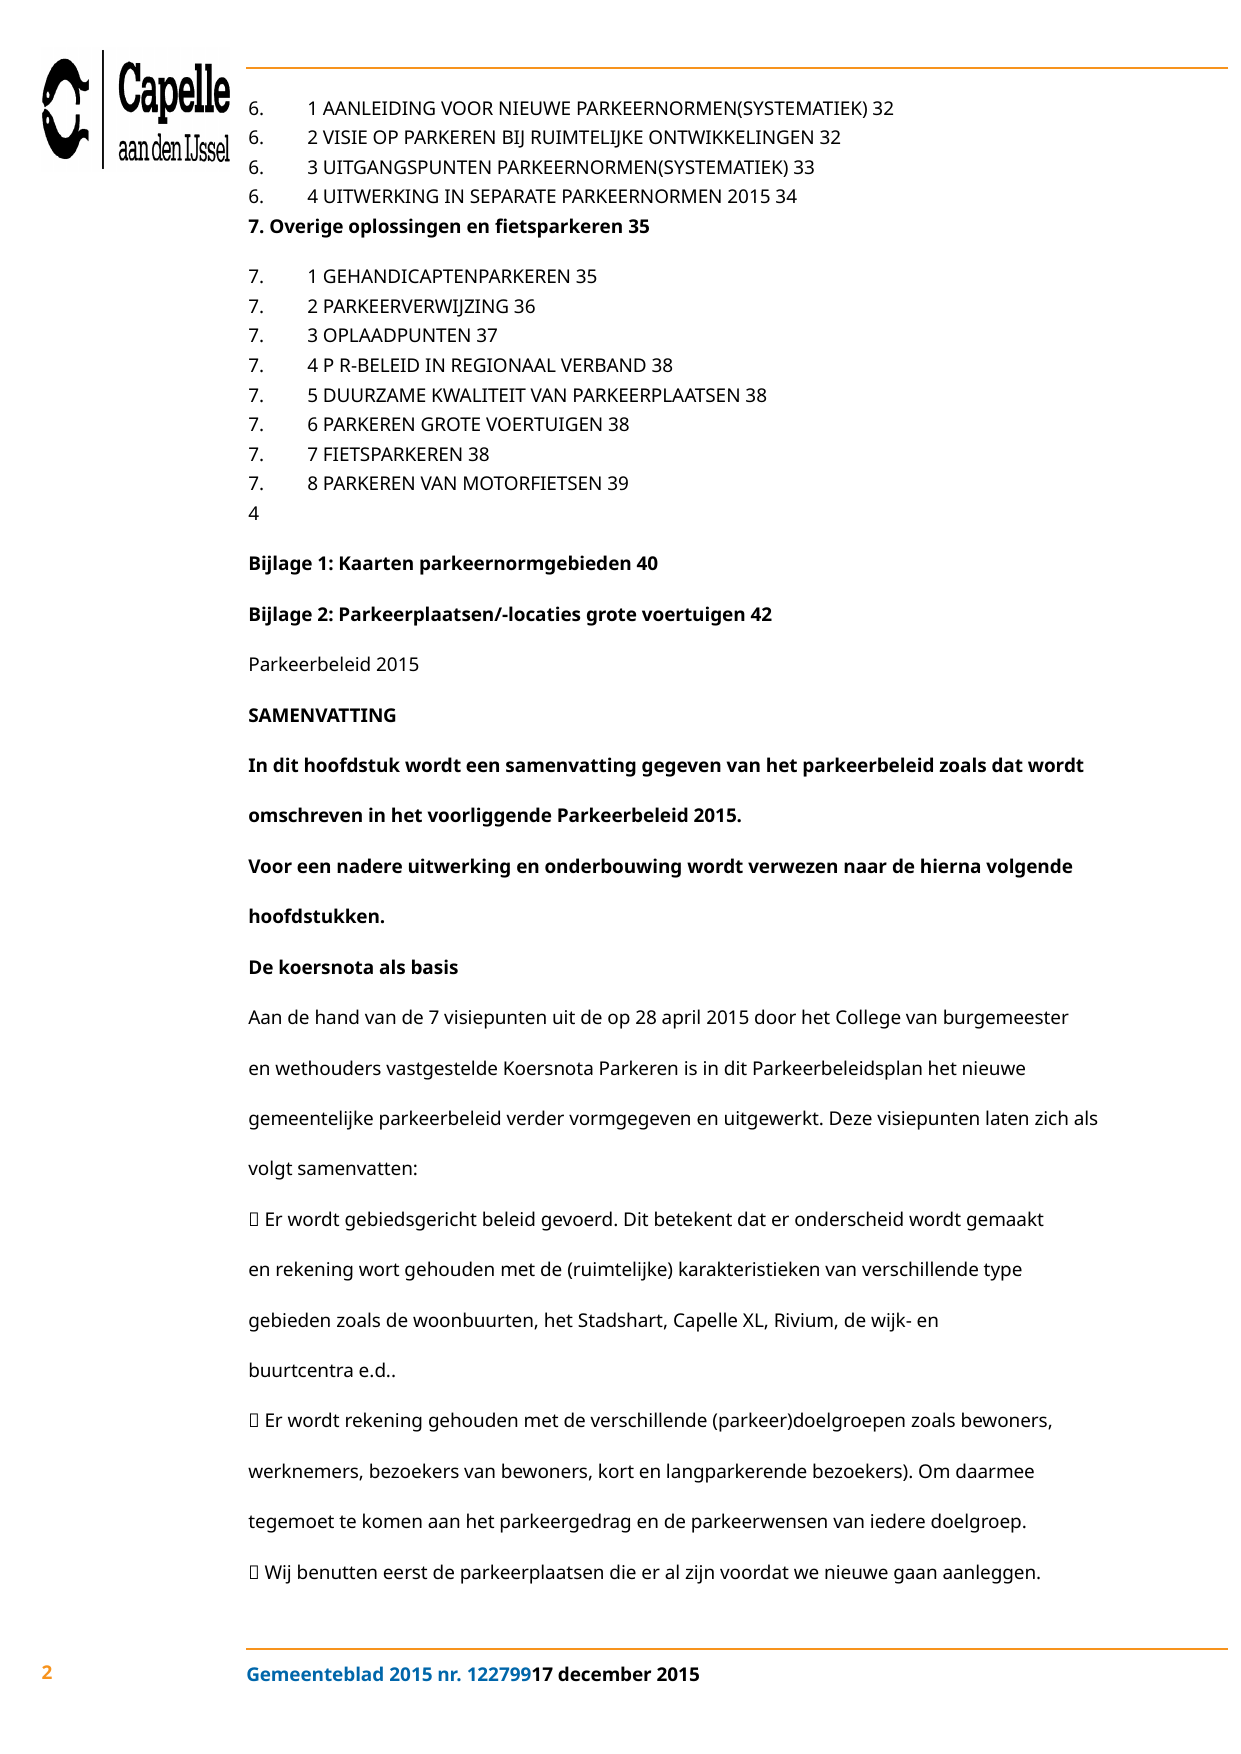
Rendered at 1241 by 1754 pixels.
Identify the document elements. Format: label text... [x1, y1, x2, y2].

text In dit hoofdstuk wordt een samenvatting gegeven van het parkeerbeleid zoals dat wordt [248, 752, 1152, 778]
text gebieden zoals de woonbuurten, het Stadshart, Capelle XL, Rivium, de wijk- en [248, 1307, 1152, 1333]
text en rekening wort gehouden met de (ruimtelijke) karakteristieken van verschillende type [248, 1256, 1152, 1282]
text gemeentelijke parkeerbeleid verder vormgegeven en uitgewerkt. Deze visiepunten laten zich als [248, 1105, 1152, 1131]
text Parkeerbeleid 2015 [248, 651, 1152, 677]
text tegemoet te komen aan het parkeergedrag en de parkeerwensen van iedere doelgroep. [248, 1508, 1152, 1534]
list 1 GEHANDICAPTENPARKEREN 35 [248, 263, 1152, 289]
text buurtcentra e.d.. [248, 1357, 1152, 1383]
text 7. Overige oplossingen en fietsparkeren 35 [248, 213, 1152, 239]
text Voor een nadere uitwerking en onderbouwing wordt verwezen naar de hierna volgende [248, 853, 1152, 879]
text volgt samenvatten: [248, 1156, 1152, 1181]
list 2 VISIE OP PARKEREN BIJ RUIMTELIJKE ONTWIKKELINGEN 32 [248, 124, 1152, 150]
list 3 OPLAADPUNTEN 37 [248, 323, 1152, 348]
text Bijlage 2: Parkeerplaatsen/-locaties grote voertuigen 42 [248, 601, 1152, 627]
text 4 [248, 500, 1152, 526]
list 2 PARKEERVERWIJZING 36 [248, 293, 1152, 319]
picture [41, 47, 231, 172]
text hoofdstukken. [248, 903, 1152, 929]
text omschreven in het voorliggende Parkeerbeleid 2015. [248, 803, 1152, 828]
text  Wij benutten eerst de parkeerplaatsen die er al zijn voordat we nieuwe gaan aanleggen. [248, 1559, 1152, 1585]
list 1 AANLEIDING VOOR NIEUWE PARKEERNORMEN(SYSTEMATIEK) 32 [248, 95, 1152, 121]
text en wethouders vastgestelde Koersnota Parkeren is in dit Parkeerbeleidsplan het nieuwe [248, 1055, 1152, 1081]
list 3 UITGANGSPUNTEN PARKEERNORMEN(SYSTEMATIEK) 33 [248, 154, 1152, 180]
text werknemers, bezoekers van bewoners, kort en langparkerende bezoekers). Om daarmee [248, 1458, 1152, 1484]
text  Er wordt gebiedsgericht beleid gevoerd. Dit betekent dat er onderscheid wordt gemaakt [248, 1206, 1152, 1232]
text De koersnota als basis [248, 954, 1152, 980]
text Aan de hand van de 7 visiepunten uit de op 28 april 2015 door het College van burgemeester [248, 1004, 1152, 1030]
text Bijlage 1: Kaarten parkeernormgebieden 40 [248, 551, 1152, 576]
list 5 DUURZAME KWALITEIT VAN PARKEERPLAATSEN 38 [248, 382, 1152, 408]
list 6 PARKEREN GROTE VOERTUIGEN 38 [248, 411, 1152, 437]
list 4 UITWERKING IN SEPARATE PARKEERNORMEN 2015 34 [248, 183, 1152, 209]
list 7 FIETSPARKEREN 38 [248, 441, 1152, 467]
text  Er wordt rekening gehouden met de verschillende (parkeer)doelgroepen zoals bewoners, [248, 1408, 1152, 1433]
list 4 P R-BELEID IN REGIONAAL VERBAND 38 [248, 352, 1152, 378]
text SAMENVATTING [248, 702, 1152, 728]
list 8 PARKEREN VAN MOTORFIETSEN 39 [248, 471, 1152, 496]
